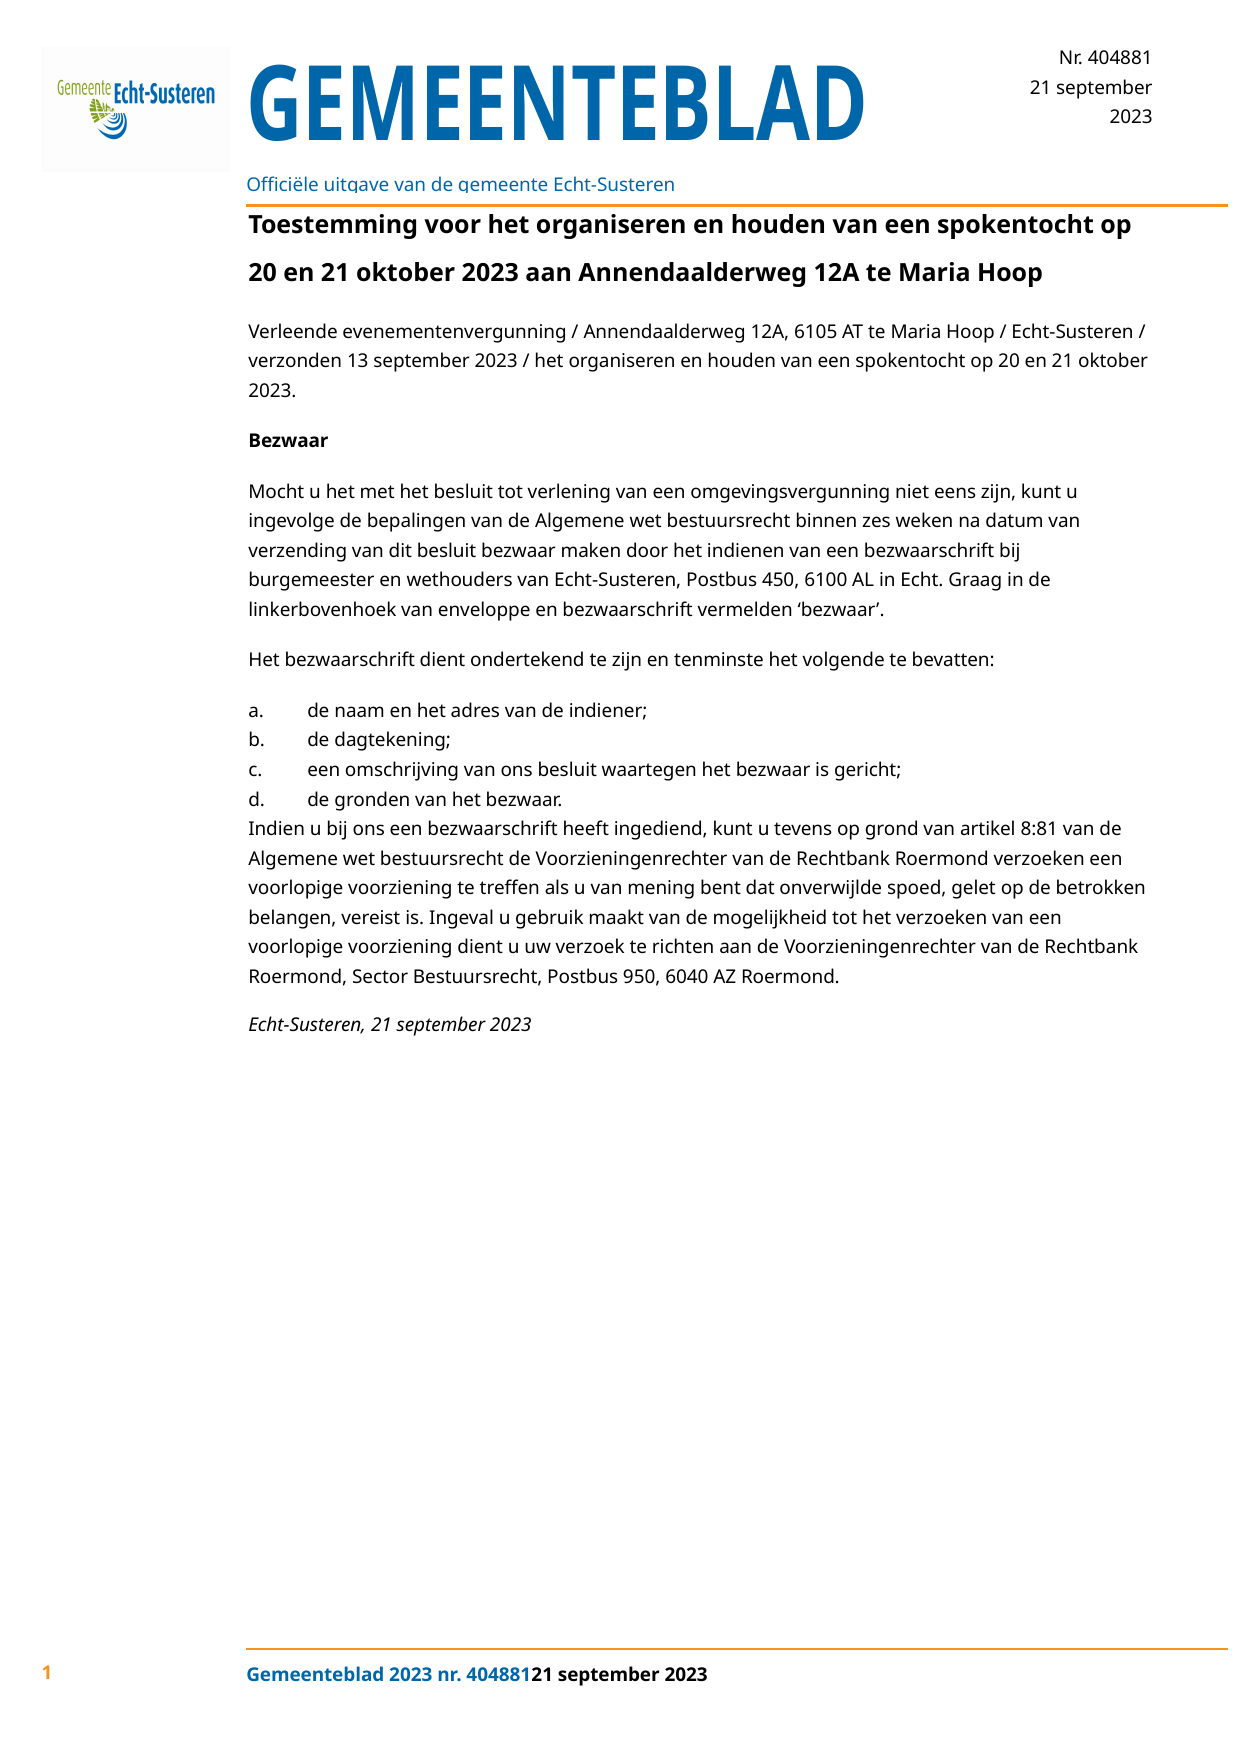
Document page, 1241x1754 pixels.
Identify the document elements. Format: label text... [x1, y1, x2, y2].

list een omschrijving van ons besluit waartegen het bezwaar is gericht; [248, 756, 1152, 782]
list de dagtekening; [248, 727, 1152, 752]
list de gronden van het bezwaar. [248, 786, 1152, 812]
text Toestemming voor het organiseren en houden van een spokentocht op 20 en 21 oktober 2023 aan Annendaalderweg 12A te Maria Hoop [248, 207, 1152, 288]
text Verleende evenementenvergunning / Annendaalderweg 12A, 6105 AT te Maria Hoop / Echt-Susteren / verzonden 13 september 2023 / het organiseren en houden van een spokentocht op 20 en 21 oktober 2023. [248, 318, 1152, 403]
text Bezwaar [248, 427, 1152, 453]
text Echt-Susteren, 21 september 2023 [248, 1011, 1152, 1037]
text Indien u bij ons een bezwaarschrift heeft ingediend, kunt u tevens op grond van artikel 8:81 van de Algemene wet bestuursrecht de Voorzieningenrechter van de Rechtbank Roermond verzoeken een voorlopige voorziening te treffen als u van mening bent dat onverwijlde spoed, gelet op de betrokken belangen, vereist is. Ingeval u gebruik maakt van de mogelijkheid tot het verzoeken van een voorlopige voorziening dient u uw verzoek te richten aan de Voorzieningenrechter van de Rechtbank Roermond, Sector Bestuursrecht, Postbus 950, 6040 AZ Roermond. [248, 815, 1152, 989]
list de naam en het adres van de indiener; [248, 697, 1152, 723]
text Het bezwaarschrift dient ondertekend te zijn en tenminste het volgende te bevatten: [248, 647, 1152, 672]
picture [41, 47, 231, 172]
text Mocht u het met het besluit tot verlening van een omgevingsvergunning niet eens zijn, kunt u ingevolge de bepalingen van de Algemene wet bestuursrecht binnen zes weken na datum van verzending van dit besluit bezwaar maken door het indienen van een bezwaarschrift bij burgemeester en wethouders van Echt-Susteren, Postbus 450, 6100 AL in Echt. Graag in de linkerbovenhoek van enveloppe en bezwaarschrift vermelden ‘bezwaar’. [248, 478, 1152, 622]
